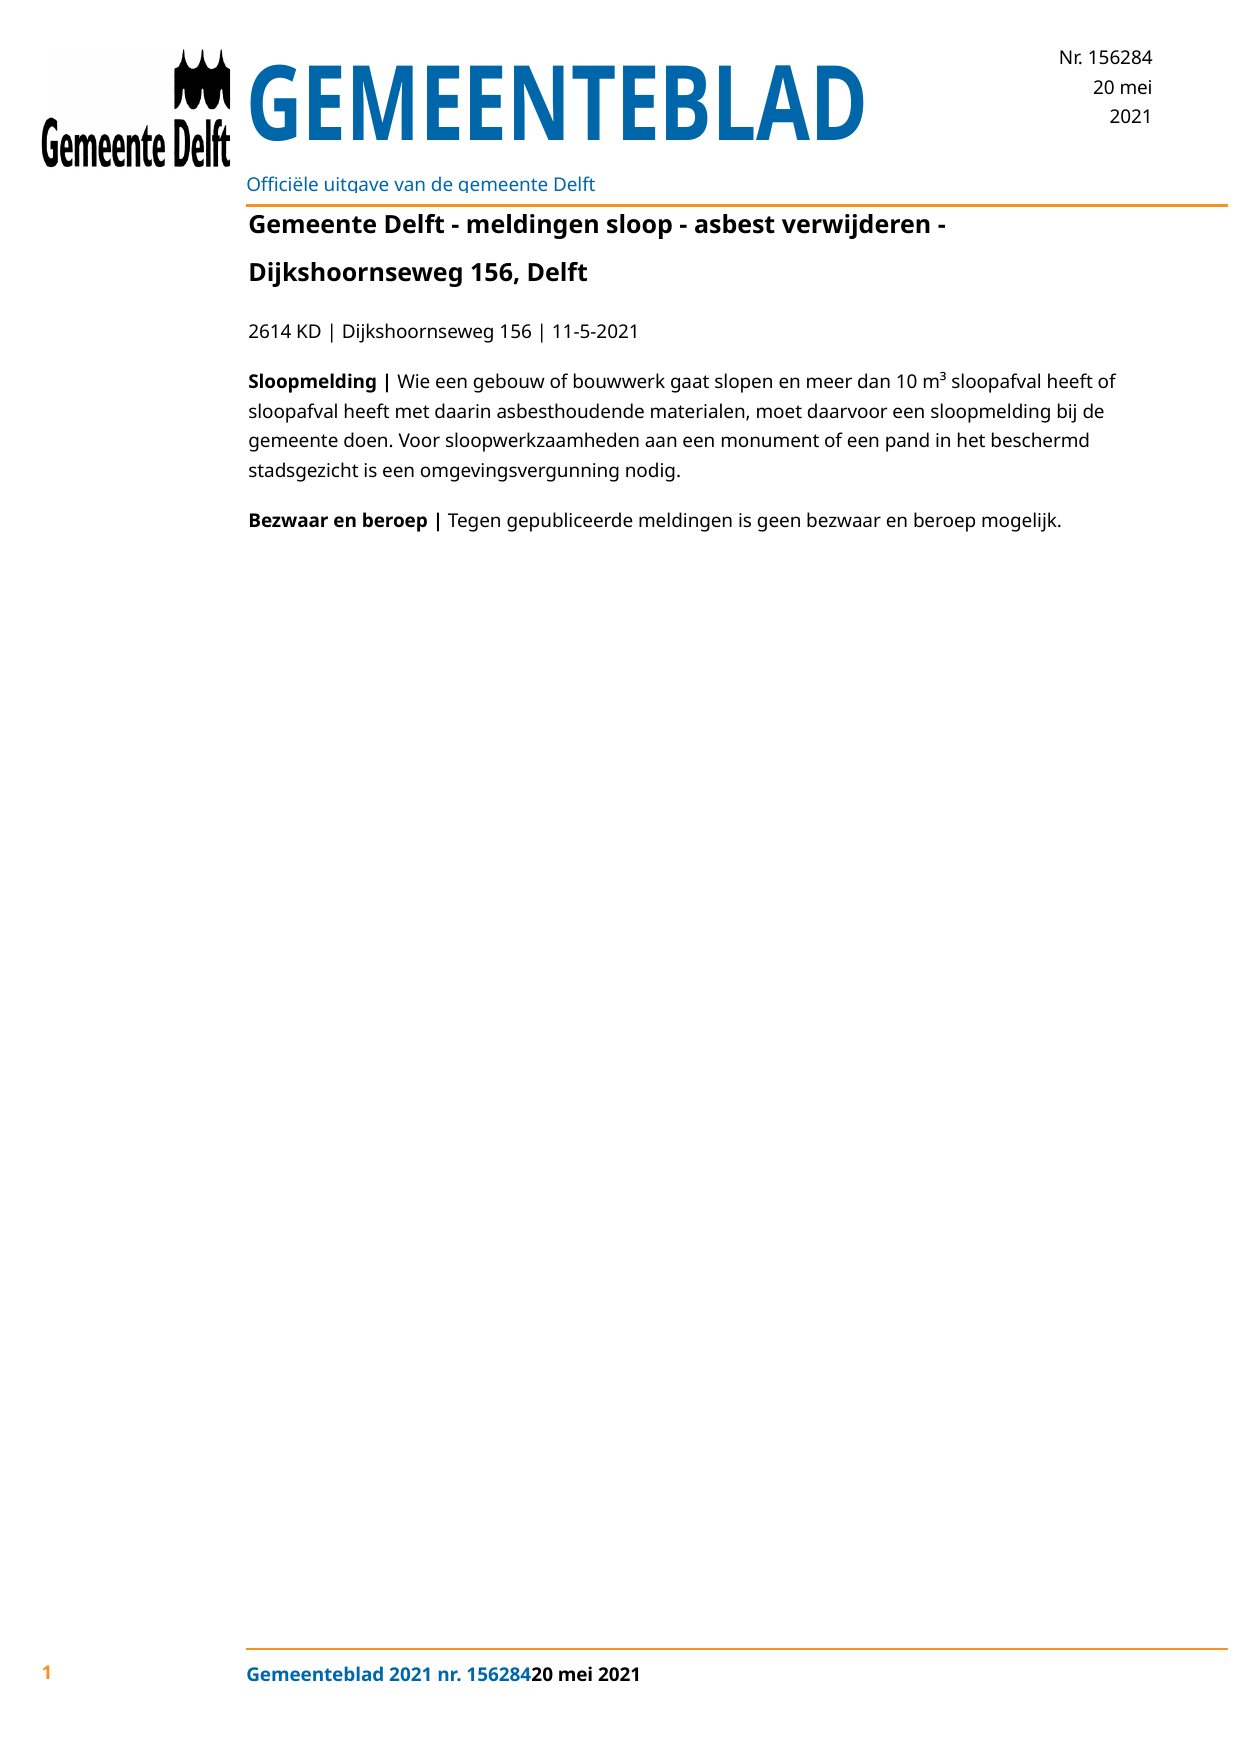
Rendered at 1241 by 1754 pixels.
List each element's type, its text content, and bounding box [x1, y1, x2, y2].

text Gemeente Delft - meldingen sloop - asbest verwijderen - Dijkshoornseweg 156, Delft [248, 207, 1152, 288]
text Bezwaar en beroep | Tegen gepubliceerde meldingen is geen bezwaar en beroep mogelijk. [248, 507, 1152, 533]
text Sloopmelding | Wie een gebouw of bouwwerk gaat slopen en meer dan 10 m³ sloopafval heeft of sloopafval heeft met daarin asbesthoudende materialen, moet daarvoor een sloopmelding bij de gemeente doen. Voor sloopwerkzaamheden aan een monument of een pand in het beschermd stadsgezicht is een omgevingsvergunning nodig. [248, 368, 1152, 483]
text 2614 KD | Dijkshoornseweg 156 | 11-5-2021 [248, 318, 1152, 344]
picture [41, 47, 231, 172]
